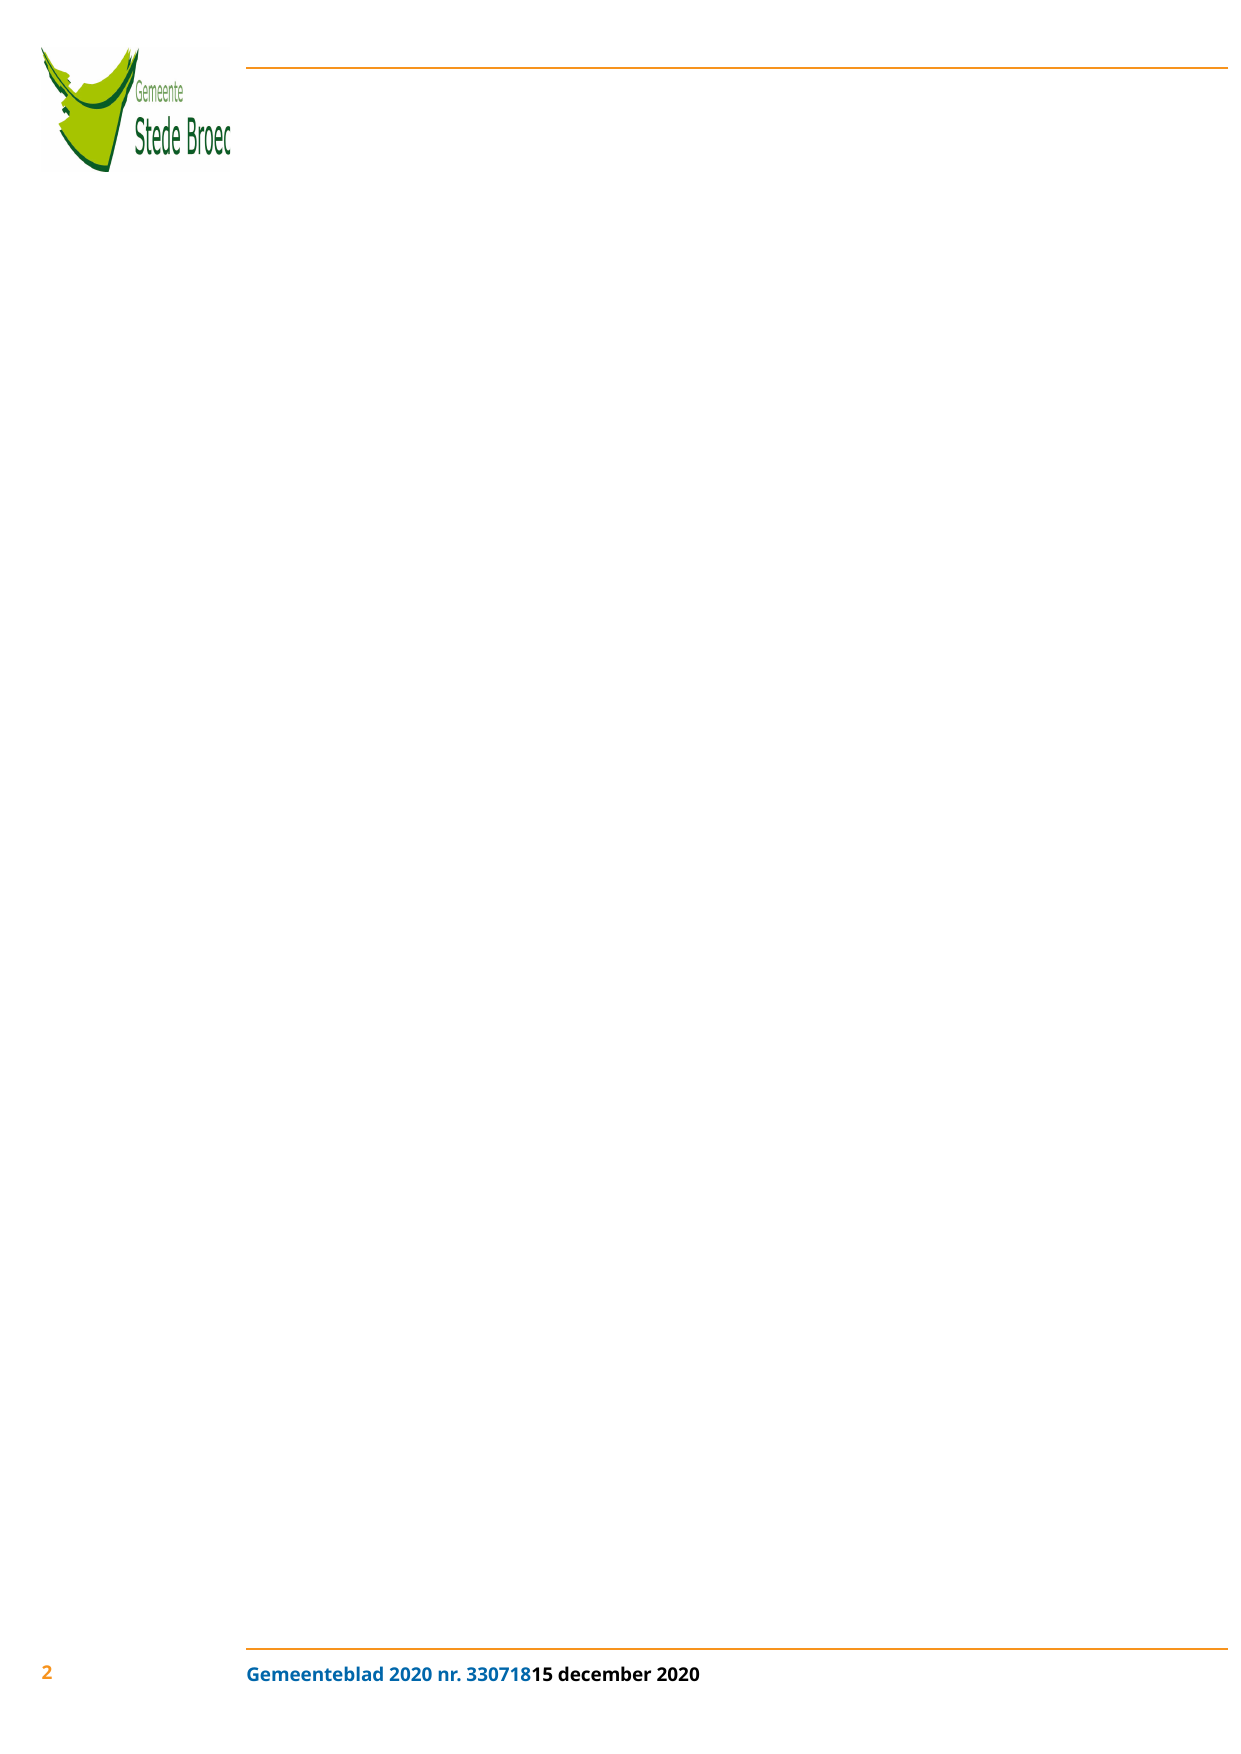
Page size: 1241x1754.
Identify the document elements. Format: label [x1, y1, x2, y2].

picture [41, 47, 231, 172]
